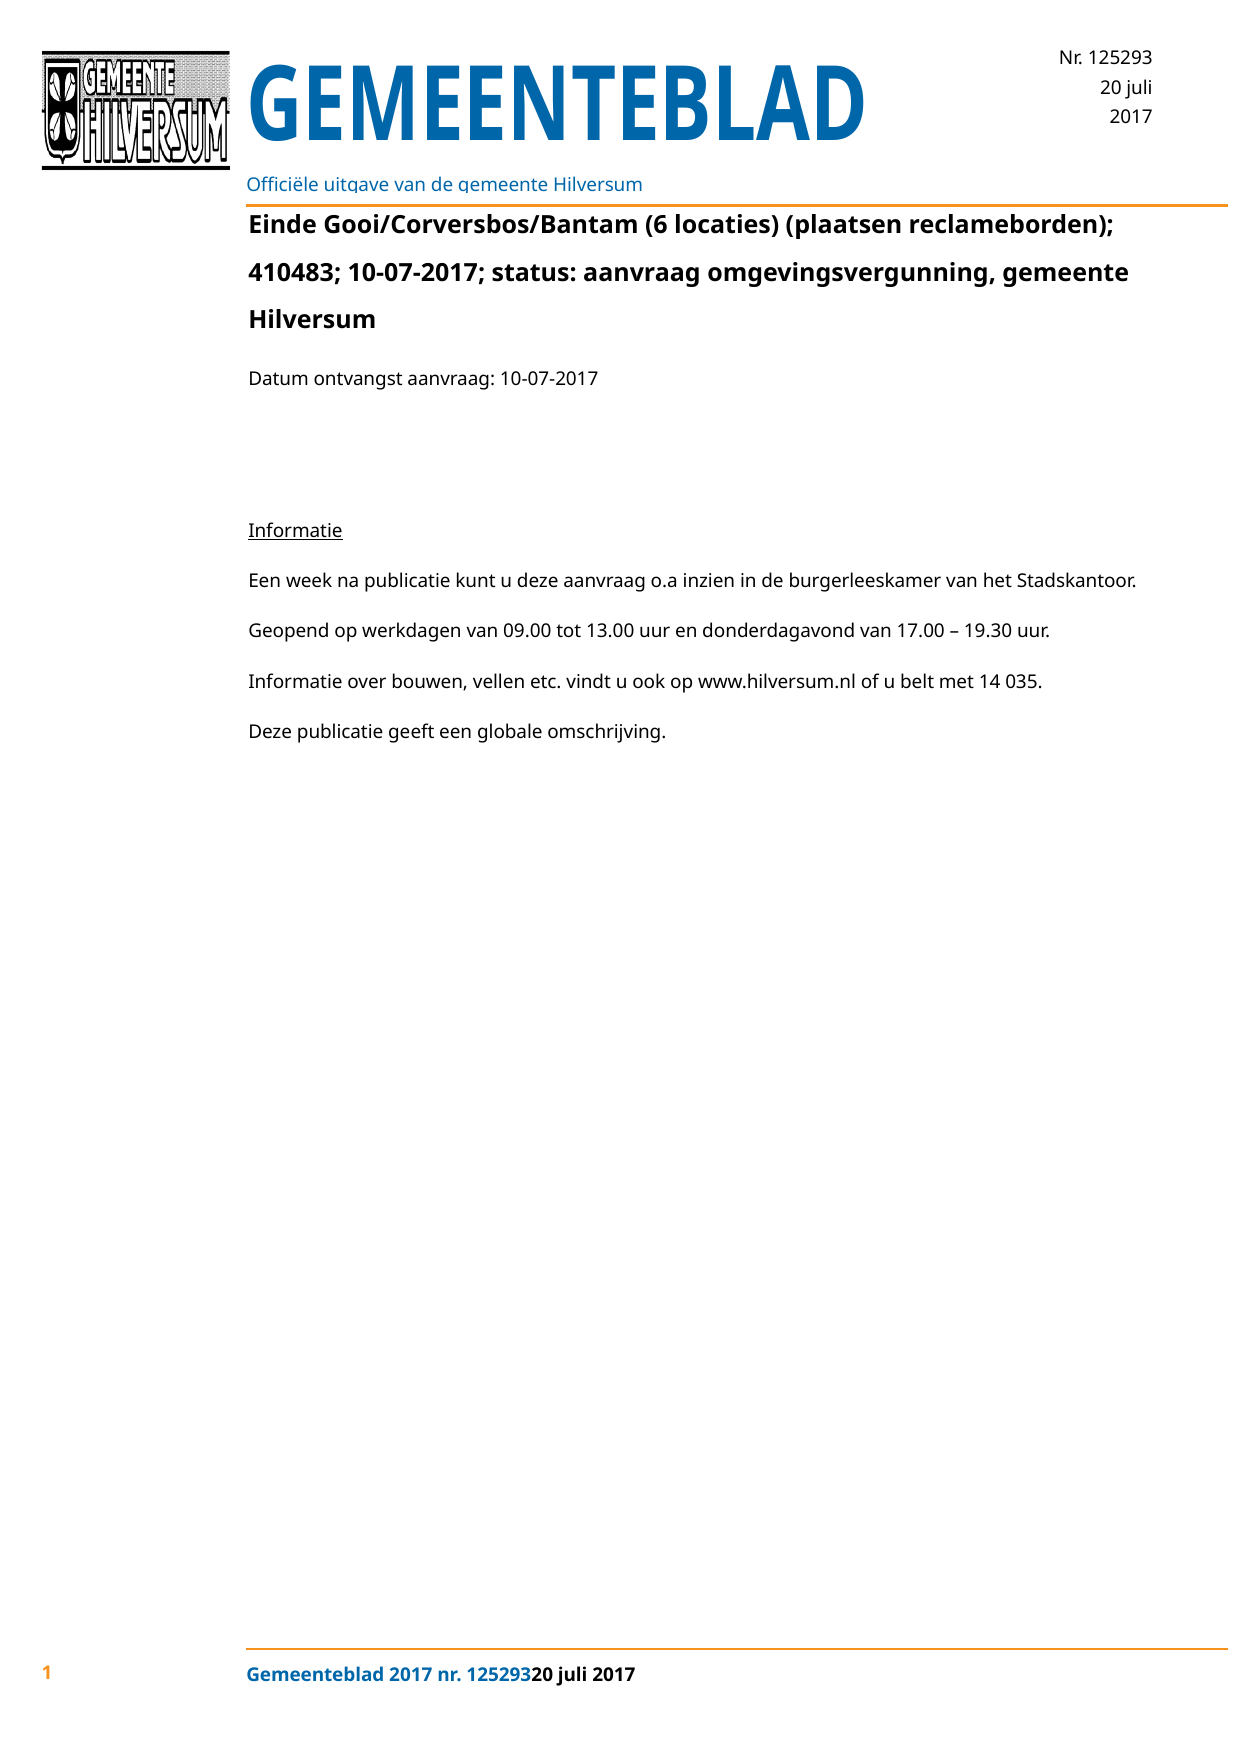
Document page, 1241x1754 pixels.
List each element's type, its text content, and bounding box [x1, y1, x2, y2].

text Een week na publicatie kunt u deze aanvraag o.a inzien in de burgerleeskamer van het Stadskantoor. [248, 567, 1152, 593]
text Geopend op werkdagen van 09.00 tot 13.00 uur en donderdagavond van 17.00 – 19.30 uur. [248, 618, 1152, 643]
text Einde Gooi/Corversbos/Bantam (6 locaties) (plaatsen reclameborden); 410483; 10-07-2017; status: aanvraag omgevingsvergunning, gemeente Hilversum [248, 207, 1152, 336]
text Datum ontvangst aanvraag: 10-07-2017 [248, 366, 1152, 391]
text Deze publicatie geeft een globale omschrijving. [248, 718, 1152, 744]
text Informatie over bouwen, vellen etc. vindt u ook op www.hilversum.nl of u belt met 14 035. [248, 668, 1152, 694]
text Informatie [248, 517, 1152, 542]
picture [41, 47, 231, 172]
